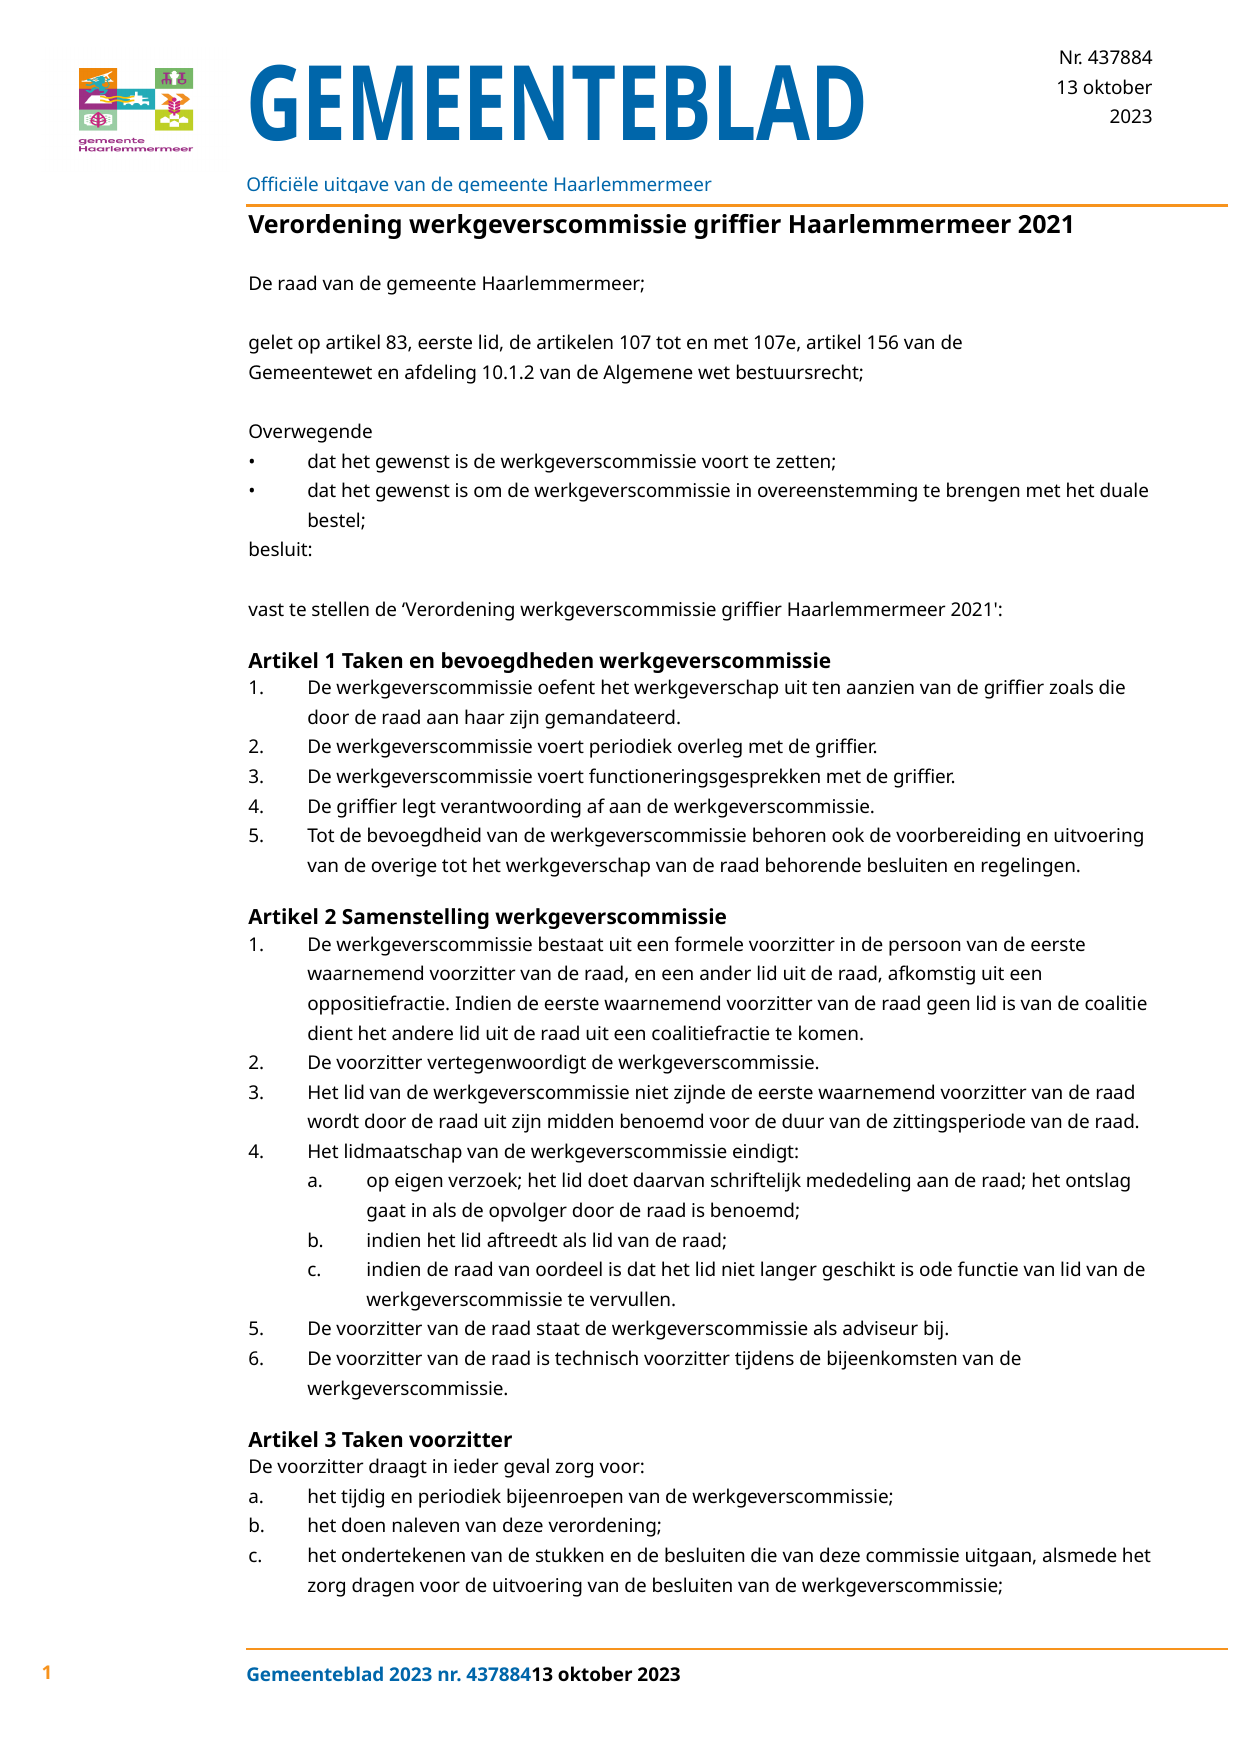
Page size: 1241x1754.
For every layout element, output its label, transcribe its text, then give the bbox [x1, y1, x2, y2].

list De werkgeverscommissie oefent het werkgeverschap uit ten aanzien van de griffier zoals die door de raad aan haar zijn gemandateerd. [248, 674, 1152, 730]
text Artikel 1 Taken en bevoegdheden werkgeverscommissie [248, 646, 1152, 674]
list De voorzitter van de raad staat de werkgeverscommissie als adviseur bij. [248, 1316, 1152, 1341]
list het doen naleven van deze verordening; [248, 1513, 1152, 1538]
text Artikel 2 Samenstelling werkgeverscommissie [248, 902, 1152, 931]
text Verordening werkgeverscommissie griffier Haarlemmermeer 2021 [248, 207, 1152, 241]
list De werkgeverscommissie bestaat uit een formele voorzitter in de persoon van de eerste waarnemend voorzitter van de raad, en een ander lid uit de raad, afkomstig uit een oppositiefractie. Indien de eerste waarnemend voorzitter van de raad geen lid is van de coalitie dient het andere lid uit de raad uit een coalitiefractie te komen. [248, 931, 1152, 1045]
list op eigen verzoek; het lid doet daarvan schriftelijk mededeling aan de raad; het ontslag gaat in als de opvolger door de raad is benoemd; [307, 1168, 1152, 1223]
list dat het gewenst is om de werkgeverscommissie in overeenstemming te brengen met het duale bestel; [248, 477, 1152, 533]
text Gemeentewet en afdeling 10.1.2 van de Algemene wet bestuursrecht; [248, 359, 1152, 385]
list indien de raad van oordeel is dat het lid niet langer geschikt is ode functie van lid van de werkgeverscommissie te vervullen. [307, 1256, 1152, 1312]
list indien het lid aftreedt als lid van de raad; [307, 1227, 1152, 1252]
list Het lid van de werkgeverscommissie niet zijnde de eerste waarnemend voorzitter van de raad wordt door de raad uit zijn midden benoemd voor de duur van de zittingsperiode van de raad. [248, 1079, 1152, 1134]
list De werkgeverscommissie voert functioneringsgesprekken met de griffier. [248, 763, 1152, 789]
list het ondertekenen van de stukken en de besluiten die van deze commissie uitgaan, alsmede het zorg dragen voor de uitvoering van de besluiten van de werkgeverscommissie; [248, 1542, 1152, 1598]
picture [41, 47, 231, 172]
text besluit: [248, 537, 1152, 562]
list De werkgeverscommissie voert periodiek overleg met de griffier. [248, 734, 1152, 759]
text De raad van de gemeente Haarlemmermeer; [248, 270, 1152, 296]
list dat het gewenst is de werkgeverscommissie voort te zetten; [248, 448, 1152, 473]
list De voorzitter van de raad is technisch voorzitter tijdens de bijeenkomsten van de werkgeverscommissie. [248, 1345, 1152, 1400]
list Het lidmaatschap van de werkgeverscommissie eindigt: [248, 1138, 1152, 1164]
list De griffier legt verantwoording af aan de werkgeverscommissie. [248, 793, 1152, 819]
list De voorzitter vertegenwoordigt de werkgeverscommissie. [248, 1049, 1152, 1075]
text Artikel 3 Taken voorzitter [248, 1425, 1152, 1453]
text gelet op artikel 83, eerste lid, de artikelen 107 tot en met 107e, artikel 156 van de [248, 329, 1152, 355]
list het tijdig en periodiek bijeenroepen van de werkgeverscommissie; [248, 1483, 1152, 1509]
text Overwegende [248, 418, 1152, 444]
text De voorzitter draagt in ieder geval zorg voor: [248, 1453, 1152, 1479]
list Tot de bevoegdheid van de werkgeverscommissie behoren ook de voorbereiding en uitvoering van de overige tot het werkgeverschap van de raad behorende besluiten en regelingen. [248, 822, 1152, 878]
text vast te stellen de ‘Verordening werkgeverscommissie griffier Haarlemmermeer 2021': [248, 596, 1152, 621]
